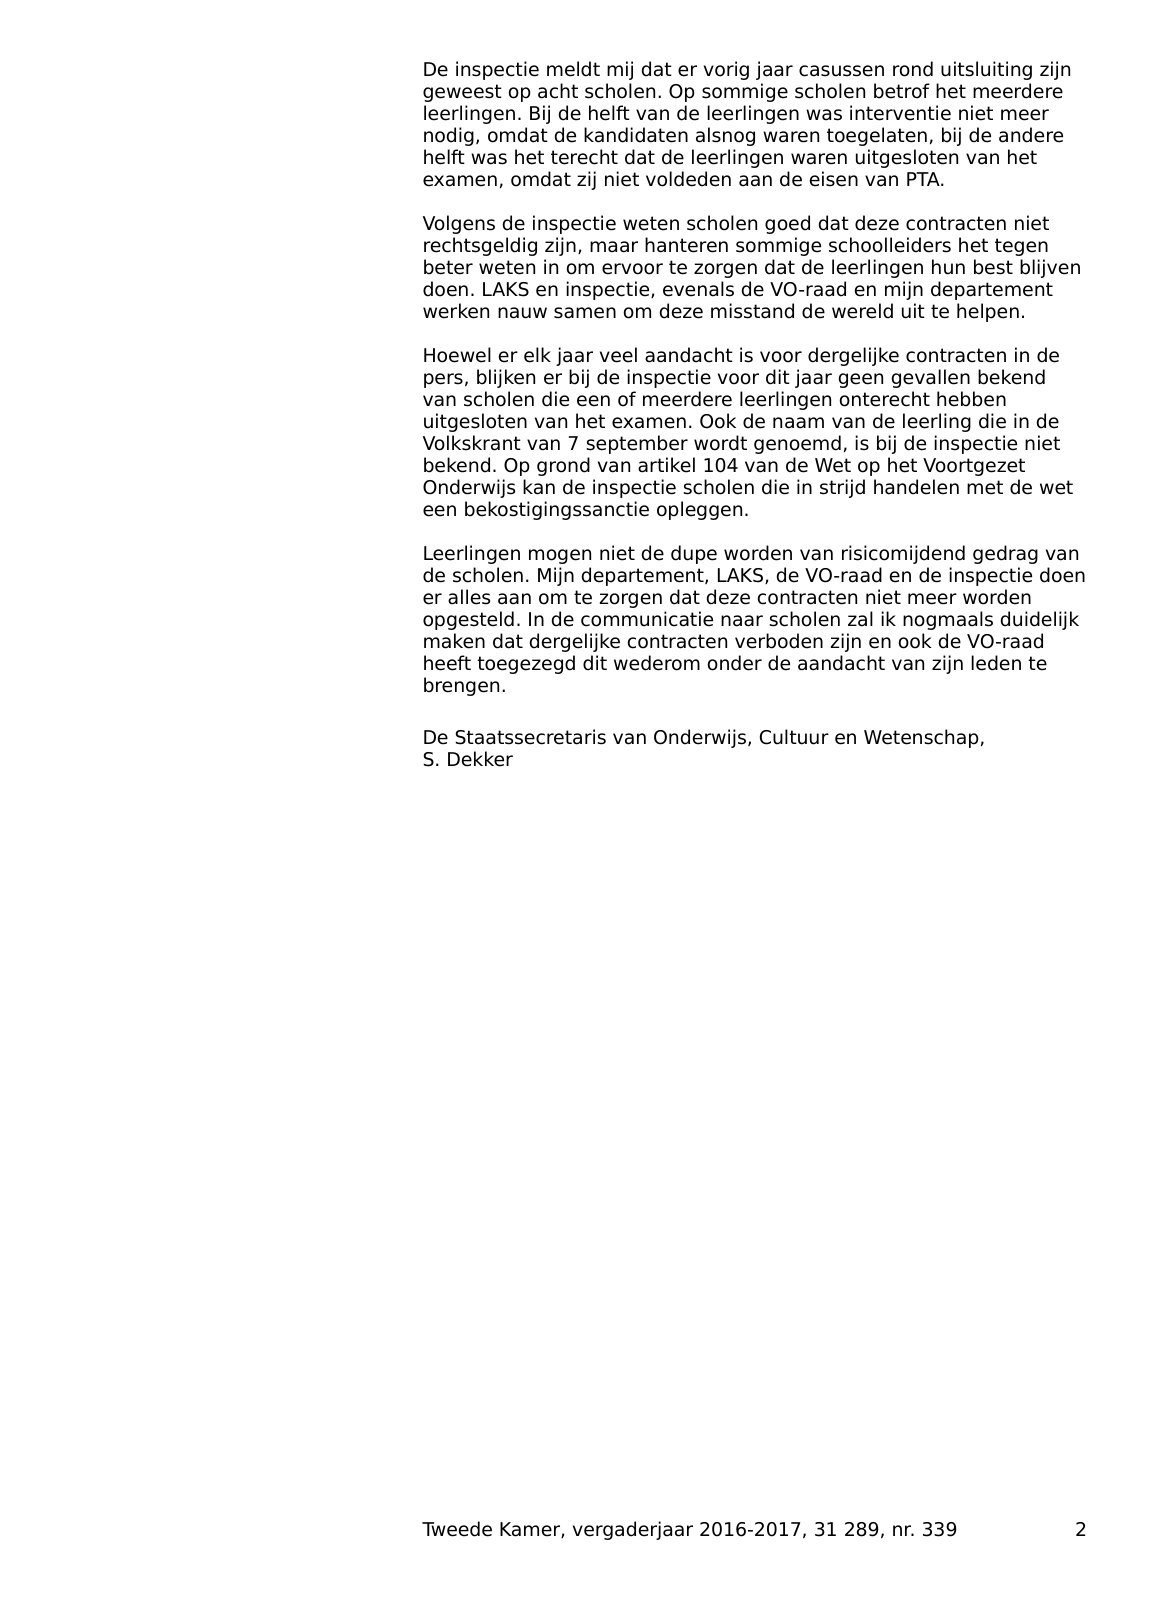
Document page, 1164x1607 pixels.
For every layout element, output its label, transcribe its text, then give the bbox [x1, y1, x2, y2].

text De Staatssecretaris van Onderwijs, Cultuur en Wetenschap, S. Dekker [422, 727, 1087, 771]
text Hoewel er elk jaar veel aandacht is voor dergelijke contracten in de pers, blijken er bij de inspectie voor dit jaar geen gevallen bekend van scholen die een of meerdere leerlingen onterecht hebben uitgesloten van het examen. Ook de naam van de leerling die in de Volkskrant van 7 september wordt genoemd, is bij de inspectie niet bekend. Op grond van artikel 104 van de Wet op het Voortgezet Onderwijs kan de inspectie scholen die in strijd handelen met de wet een bekostigingssanctie opleggen. [422, 345, 1087, 521]
text De inspectie meldt mij dat er vorig jaar casussen rond uitsluiting zijn geweest op acht scholen. Op sommige scholen betrof het meerdere leerlingen. Bij de helft van de leerlingen was interventie niet meer nodig, omdat de kandidaten alsnog waren toegelaten, bij de andere helft was het terecht dat de leerlingen waren uitgesloten van het examen, omdat zij niet voldeden aan de eisen van PTA. [422, 59, 1087, 191]
text Volgens de inspectie weten scholen goed dat deze contracten niet rechtsgeldig zijn, maar hanteren sommige schoolleiders het tegen beter weten in om ervoor te zorgen dat de leerlingen hun best blijven doen. LAKS en inspectie, evenals de VO-raad en mijn departement werken nauw samen om deze misstand de wereld uit te helpen. [422, 213, 1087, 323]
text Leerlingen mogen niet de dupe worden van risicomijdend gedrag van de scholen. Mijn departement, LAKS, de VO-raad en de inspectie doen er alles aan om te zorgen dat deze contracten niet meer worden opgesteld. In de communicatie naar scholen zal ik nogmaals duidelijk maken dat dergelijke contracten verboden zijn en ook de VO-raad heeft toegezegd dit wederom onder de aandacht van zijn leden te brengen. [422, 543, 1087, 697]
